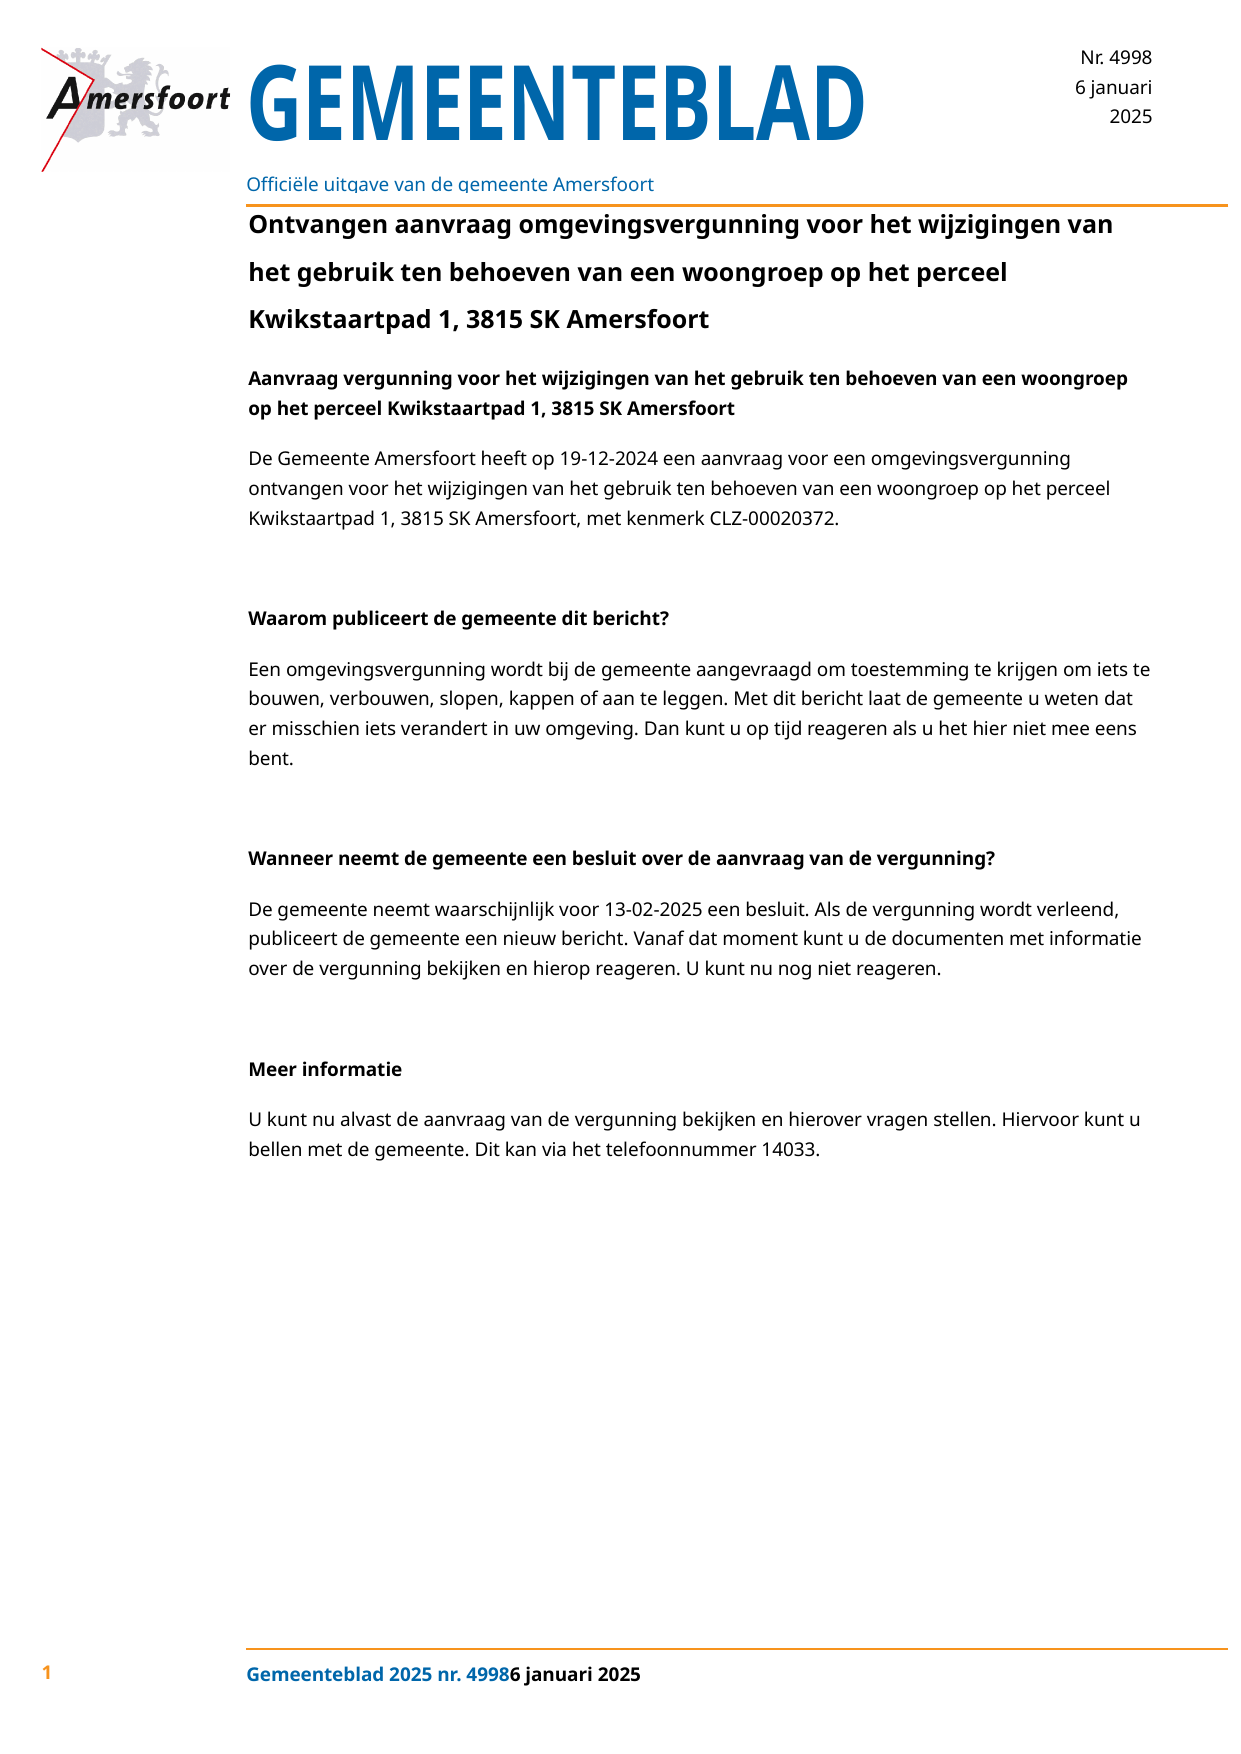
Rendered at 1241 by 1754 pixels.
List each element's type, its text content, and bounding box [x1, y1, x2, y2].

text Meer informatie [248, 1056, 1152, 1082]
text De Gemeente Amersfoort heeft op 19-12-2024 een aanvraag voor een omgevingsvergunning ontvangen voor het wijzigingen van het gebruik ten behoeven van een woongroep op het perceel Kwikstaartpad 1, 3815 SK Amersfoort, met kenmerk CLZ-00020372. [248, 446, 1152, 530]
text Wanneer neemt de gemeente een besluit over de aanvraag van de vergunning? [248, 846, 1152, 871]
text Aanvraag vergunning voor het wijzigingen van het gebruik ten behoeven van een woongroep op het perceel Kwikstaartpad 1, 3815 SK Amersfoort [248, 366, 1152, 421]
text De gemeente neemt waarschijnlijk voor 13-02-2025 een besluit. Als de vergunning wordt verleend, publiceert de gemeente een nieuw bericht. Vanaf dat moment kunt u de documenten met informatie over de vergunning bekijken en hierop reageren. U kunt nu nog niet reageren. [248, 896, 1152, 981]
text Waarom publiceert de gemeente dit bericht? [248, 606, 1152, 631]
text Een omgevingsvergunning wordt bij de gemeente aangevraagd om toestemming te krijgen om iets te bouwen, verbouwen, slopen, kappen of aan te leggen. Met dit bericht laat de gemeente u weten dat er misschien iets verandert in uw omgeving. Dan kunt u op tijd reageren als u het hier niet mee eens bent. [248, 656, 1152, 770]
text Ontvangen aanvraag omgevingsvergunning voor het wijzigingen van het gebruik ten behoeven van een woongroep op het perceel Kwikstaartpad 1, 3815 SK Amersfoort [248, 207, 1152, 336]
picture [41, 47, 231, 172]
text U kunt nu alvast de aanvraag van de vergunning bekijken en hierover vragen stellen. Hiervoor kunt u bellen met de gemeente. Dit kan via het telefoonnummer 14033. [248, 1106, 1152, 1162]
